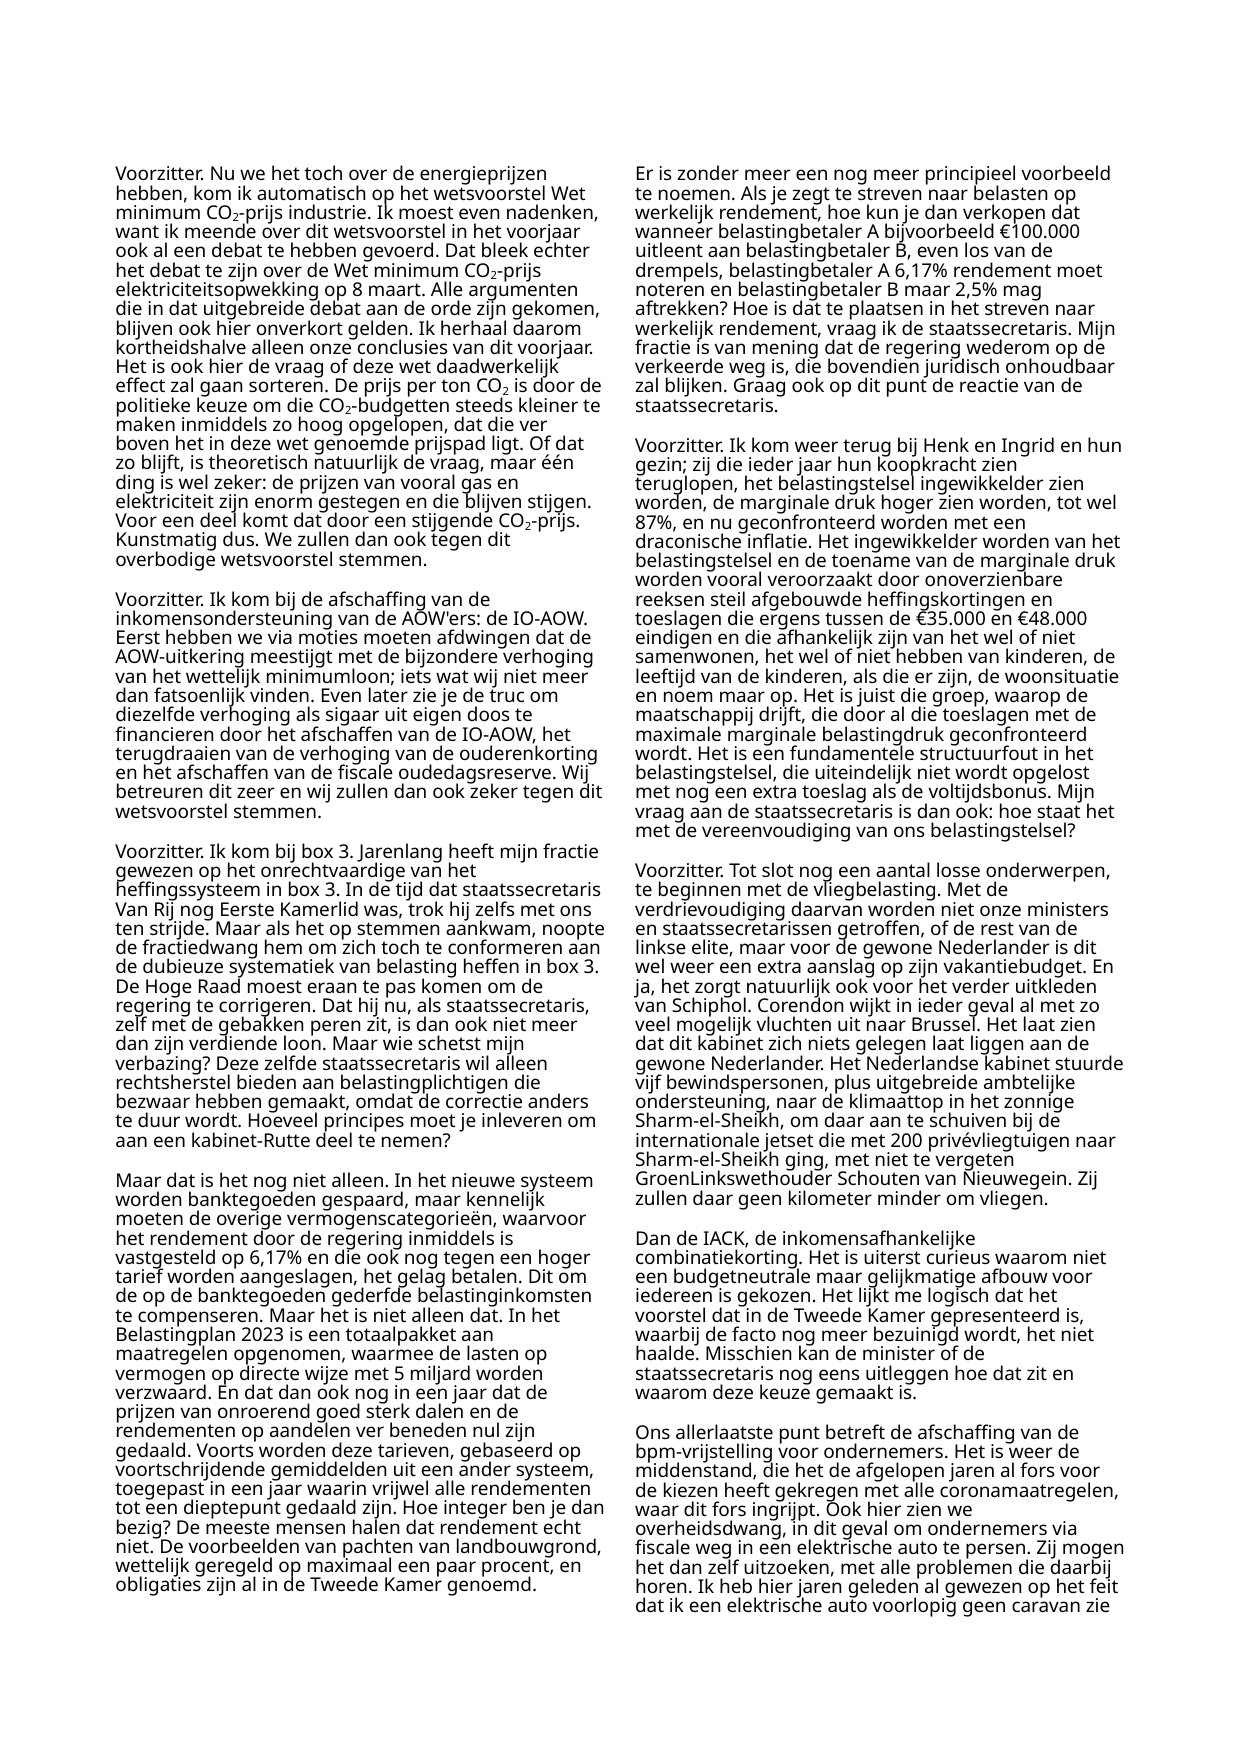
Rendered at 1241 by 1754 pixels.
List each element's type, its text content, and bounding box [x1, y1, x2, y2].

text Voorzitter. Ik kom bij de afschaffing van de inkomensondersteuning van de AOW'ers: de IO-AOW. Eerst hebben we via moties moeten afdwingen dat de AOW-uitkering meestijgt met de bijzondere verhoging van het wettelijk minimumloon; iets wat wij niet meer dan fatsoenlijk vinden. Even later zie je de truc om diezelfde verhoging als sigaar uit eigen doos te financieren door het afschaffen van de IO-AOW, het terugdraaien van de verhoging van de ouderenkorting en het afschaffen van de fiscale oudedagsreserve. Wij betreuren dit zeer en wij zullen dan ook zeker tegen dit wetsvoorstel stemmen. [115, 591, 605, 822]
text Voorzitter. Ik kom bij box 3. Jarenlang heeft mijn fractie gewezen op het onrechtvaardige van het heffingssysteem in box 3. In de tijd dat staatssecretaris Van Rij nog Eerste Kamerlid was, trok hij zelfs met ons ten strijde. Maar als het op stemmen aankwam, noopte de fractiedwang hem om zich toch te conformeren aan de dubieuze systematiek van belasting heffen in box 3. De Hoge Raad moest eraan te pas komen om de regering te corrigeren. Dat hij nu, als staatssecretaris, zelf met de gebakken peren zit, is dan ook niet meer dan zijn verdiende loon. Maar wie schetst mijn verbazing? Deze zelfde staatssecretaris wil alleen rechtsherstel bieden aan belastingplichtigen die bezwaar hebben gemaakt, omdat de correctie anders te duur wordt. Hoeveel principes moet je inleveren om aan een kabinet-Rutte deel te nemen? [115, 843, 605, 1151]
text Er is zonder meer een nog meer principieel voorbeeld te noemen. Als je zegt te streven naar belasten op werkelijk rendement, hoe kun je dan verkopen dat wanneer belastingbetaler A bijvoorbeeld €100.000 uitleent aan belastingbetaler B, even los van de drempels, belastingbetaler A 6,17% rendement moet noteren en belastingbetaler B maar 2,5% mag aftrekken? Hoe is dat te plaatsen in het streven naar werkelijk rendement, vraag ik de staatssecretaris. Mijn fractie is van mening dat de regering wederom op de verkeerde weg is, die bovendien juridisch onhoudbaar zal blijken. Graag ook op dit punt de reactie van de staatssecretaris. [635, 165, 1125, 416]
text Ons allerlaatste punt betreft de afschaffing van de bpm-vrijstelling voor ondernemers. Het is weer de middenstand, die het de afgelopen jaren al fors voor de kiezen heeft gekregen met alle coronamaatregelen, waar dit fors ingrijpt. Ook hier zien we overheidsdwang, in dit geval om ondernemers via fiscale weg in een elektrische auto te persen. Zij mogen het dan zelf uitzoeken, met alle problemen die daarbij horen. Ik heb hier jaren geleden al gewezen op het feit dat ik een elektrische auto voorlopig geen caravan zie [635, 1424, 1125, 1616]
text Dan de IACK, de inkomensafhankelijke combinatiekorting. Het is uiterst curieus waarom niet een budgetneutrale maar gelijkmatige afbouw voor iedereen is gekozen. Het lijkt me logisch dat het voorstel dat in de Tweede Kamer gepresenteerd is, waarbij de facto nog meer bezuinigd wordt, het niet haalde. Misschien kan de minister of de staatssecretaris nog eens uitleggen hoe dat zit en waarom deze keuze gemaakt is. [635, 1229, 1125, 1403]
text Voorzitter. Ik kom weer terug bij Henk en Ingrid en hun gezin; zij die ieder jaar hun koopkracht zien teruglopen, het belastingstelsel ingewikkelder zien worden, de marginale druk hoger zien worden, tot wel 87%, en nu geconfronteerd worden met een draconische inflatie. Het ingewikkelder worden van het belastingstelsel en de toename van de marginale druk worden vooral veroorzaakt door onoverzienbare reeksen steil afgebouwde heffingskortingen en toeslagen die ergens tussen de €35.000 en €48.000 eindigen en die afhankelijk zijn van het wel of niet samenwonen, het wel of niet hebben van kinderen, de leeftijd van de kinderen, als die er zijn, de woonsituatie en noem maar op. Het is juist die groep, waarop de maatschappij drijft, die door al die toeslagen met de maximale marginale belastingdruk geconfronteerd wordt. Het is een fundamentele structuurfout in het belastingstelsel, die uiteindelijk niet wordt opgelost met nog een extra toeslag als de voltijdsbonus. Mijn vraag aan de staatssecretaris is dan ook: hoe staat het met de vereenvoudiging van ons belastingstelsel? [635, 437, 1125, 841]
text Voorzitter. Nu we het toch over de energieprijzen hebben, kom ik automatisch op het wetsvoorstel Wet minimum CO2-prijs industrie. Ik moest even nadenken, want ik meende over dit wetsvoorstel in het voorjaar ook al een debat te hebben gevoerd. Dat bleek echter het debat te zijn over de Wet minimum CO2-prijs elektriciteitsopwekking op 8 maart. Alle argumenten die in dat uitgebreide debat aan de orde zijn gekomen, blijven ook hier onverkort gelden. Ik herhaal daarom kortheidshalve alleen onze conclusies van dit voorjaar. Het is ook hier de vraag of deze wet daadwerkelijk effect zal gaan sorteren. De prijs per ton CO2 is door de politieke keuze om die CO2-budgetten steeds kleiner te maken inmiddels zo hoog opgelopen, dat die ver boven het in deze wet genoemde prijspad ligt. Of dat zo blijft, is theoretisch natuurlijk de vraag, maar één ding is wel zeker: de prijzen van vooral gas en elektriciteit zijn enorm gestegen en die blijven stijgen. Voor een deel komt dat door een stijgende CO2-prijs. Kunstmatig dus. We zullen dan ook tegen dit overbodige wetsvoorstel stemmen. [115, 165, 605, 570]
text Voorzitter. Tot slot nog een aantal losse onderwerpen, te beginnen met de vliegbelasting. Met de verdrievoudiging daarvan worden niet onze ministers en staatssecretarissen getroffen, of de rest van de linkse elite, maar voor de gewone Nederlander is dit wel weer een extra aanslag op zijn vakantiebudget. En ja, het zorgt natuurlijk ook voor het verder uitkleden van Schiphol. Corendon wijkt in ieder geval al met zo veel mogelijk vluchten uit naar Brussel. Het laat zien dat dit kabinet zich niets gelegen laat liggen aan de gewone Nederlander. Het Nederlandse kabinet stuurde vijf bewindspersonen, plus uitgebreide ambtelijke ondersteuning, naar de klimaattop in het zonnige Sharm-el-Sheikh, om daar aan te schuiven bij de internationale jetset die met 200 privévliegtuigen naar Sharm-el-Sheikh ging, met niet te vergeten GroenLinkswethouder Schouten van Nieuwegein. Zij zullen daar geen kilometer minder om vliegen. [635, 862, 1125, 1209]
text Maar dat is het nog niet alleen. In het nieuwe systeem worden banktegoeden gespaard, maar kennelijk moeten de overige vermogenscategorieën, waarvoor het rendement door de regering inmiddels is vastgesteld op 6,17% en die ook nog tegen een hoger tarief worden aangeslagen, het gelag betalen. Dit om de op de banktegoeden gederfde belastinginkomsten te compenseren. Maar het is niet alleen dat. In het Belastingplan 2023 is een totaalpakket aan maatregelen opgenomen, waarmee de lasten op vermogen op directe wijze met 5 miljard worden verzwaard. En dat dan ook nog in een jaar dat de prijzen van onroerend goed sterk dalen en de rendementen op aandelen ver beneden nul zijn gedaald. Voorts worden deze tarieven, gebaseerd op voortschrijdende gemiddelden uit een ander systeem, toegepast in een jaar waarin vrijwel alle rendementen tot een dieptepunt gedaald zijn. Hoe integer ben je dan bezig? De meeste mensen halen dat rendement echt niet. De voorbeelden van pachten van landbouwgrond, wettelijk geregeld op maximaal een paar procent, en obligaties zijn al in de Tweede Kamer genoemd. [115, 1172, 605, 1596]
